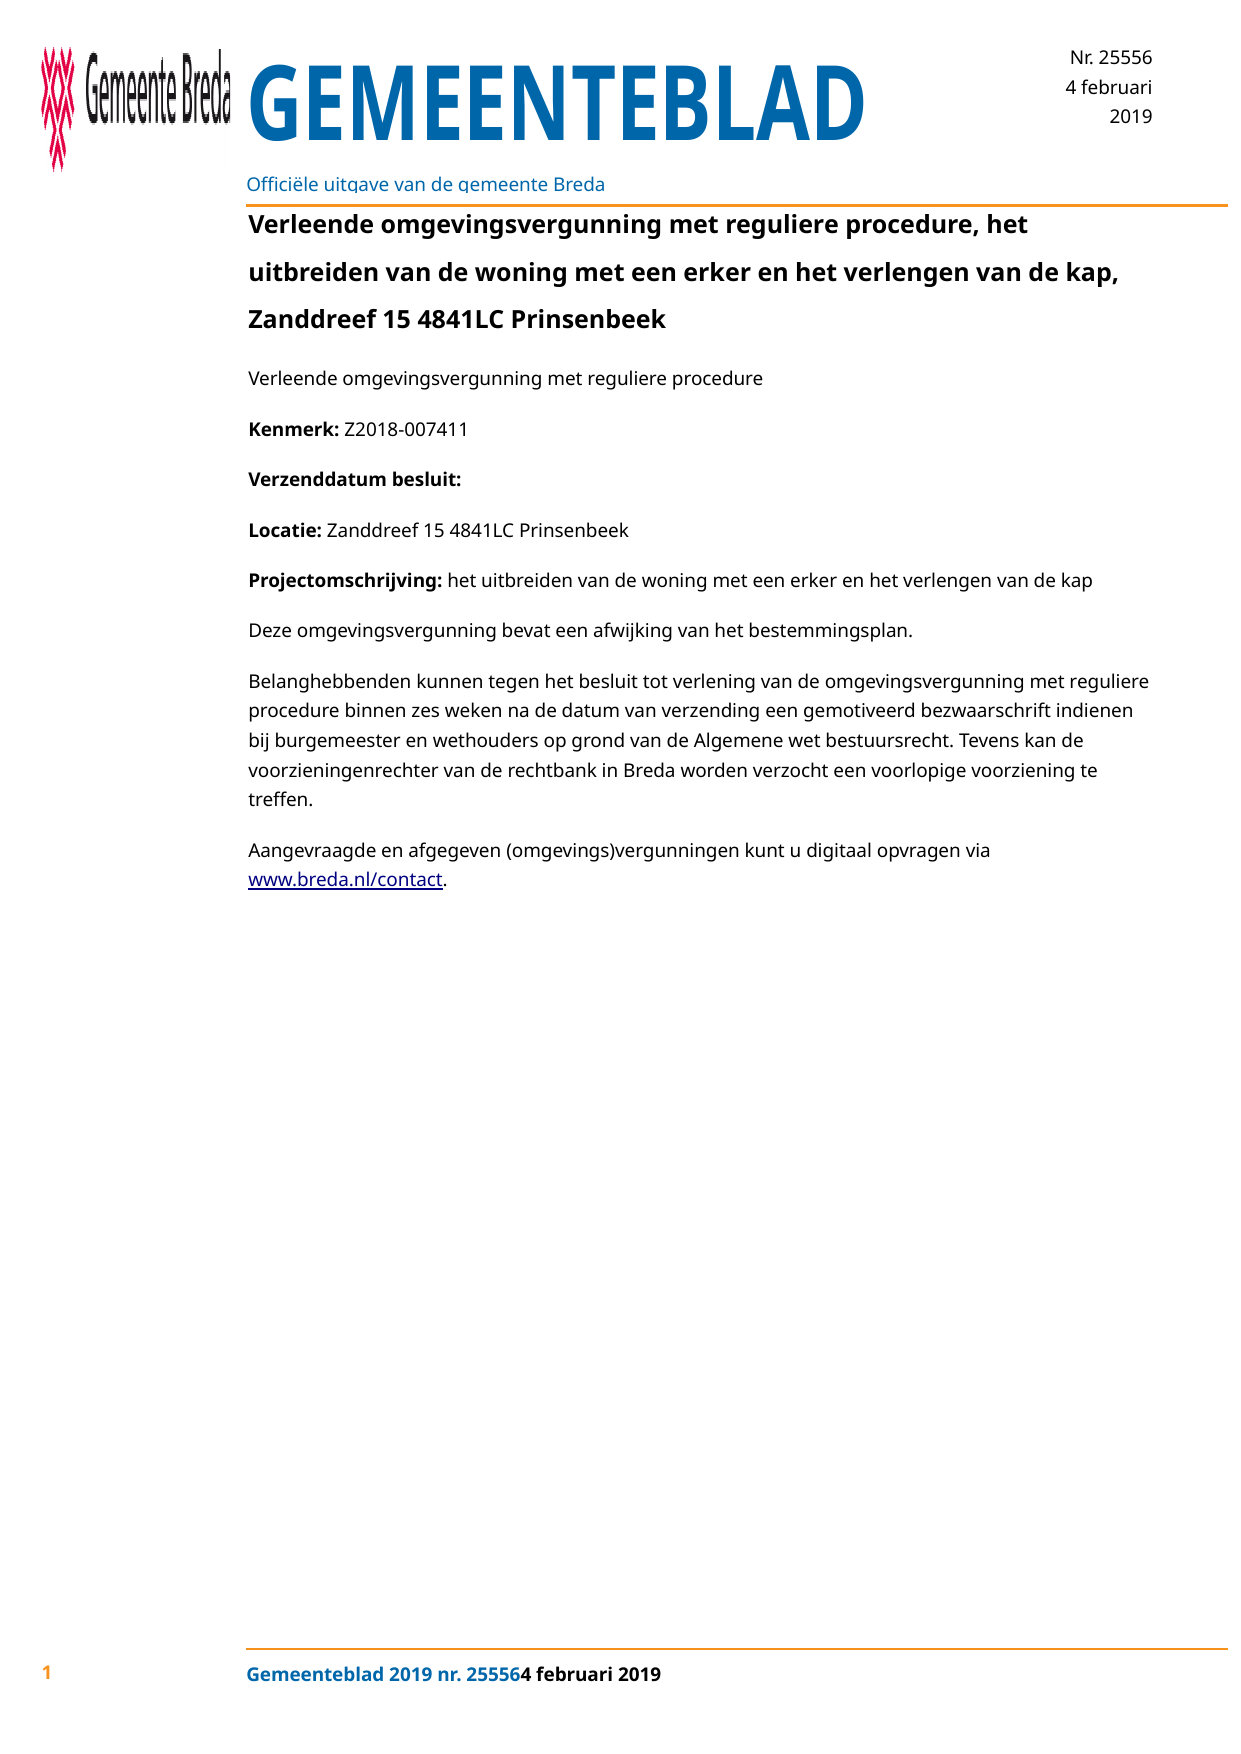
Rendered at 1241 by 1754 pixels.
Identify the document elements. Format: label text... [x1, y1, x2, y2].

text Projectomschrijving: het uitbreiden van de woning met een erker en het verlengen van de kap [248, 567, 1152, 593]
text Verleende omgevingsvergunning met reguliere procedure, het uitbreiden van de woning met een erker en het verlengen van de kap, Zanddreef 15 4841LC Prinsenbeek [248, 207, 1152, 336]
text Aangevraagde en afgegeven (omgevings)vergunningen kunt u digitaal opvragen via www.breda.nl/contact. [248, 837, 1152, 892]
text Kenmerk: Z2018-007411 [248, 416, 1152, 442]
text Locatie: Zanddreef 15 4841LC Prinsenbeek [248, 517, 1152, 542]
picture [41, 47, 231, 172]
text Verzenddatum besluit: [248, 466, 1152, 492]
text Verleende omgevingsvergunning met reguliere procedure [248, 366, 1152, 391]
text Deze omgevingsvergunning bevat een afwijking van het bestemmingsplan. [248, 618, 1152, 643]
text Belanghebbenden kunnen tegen het besluit tot verlening van de omgevingsvergunning met reguliere procedure binnen zes weken na de datum van verzending een gemotiveerd bezwaarschrift indienen bij burgemeester en wethouders op grond van de Algemene wet bestuursrecht. Tevens kan de voorzieningenrechter van de rechtbank in Breda worden verzocht een voorlopige voorziening te treffen. [248, 668, 1152, 812]
